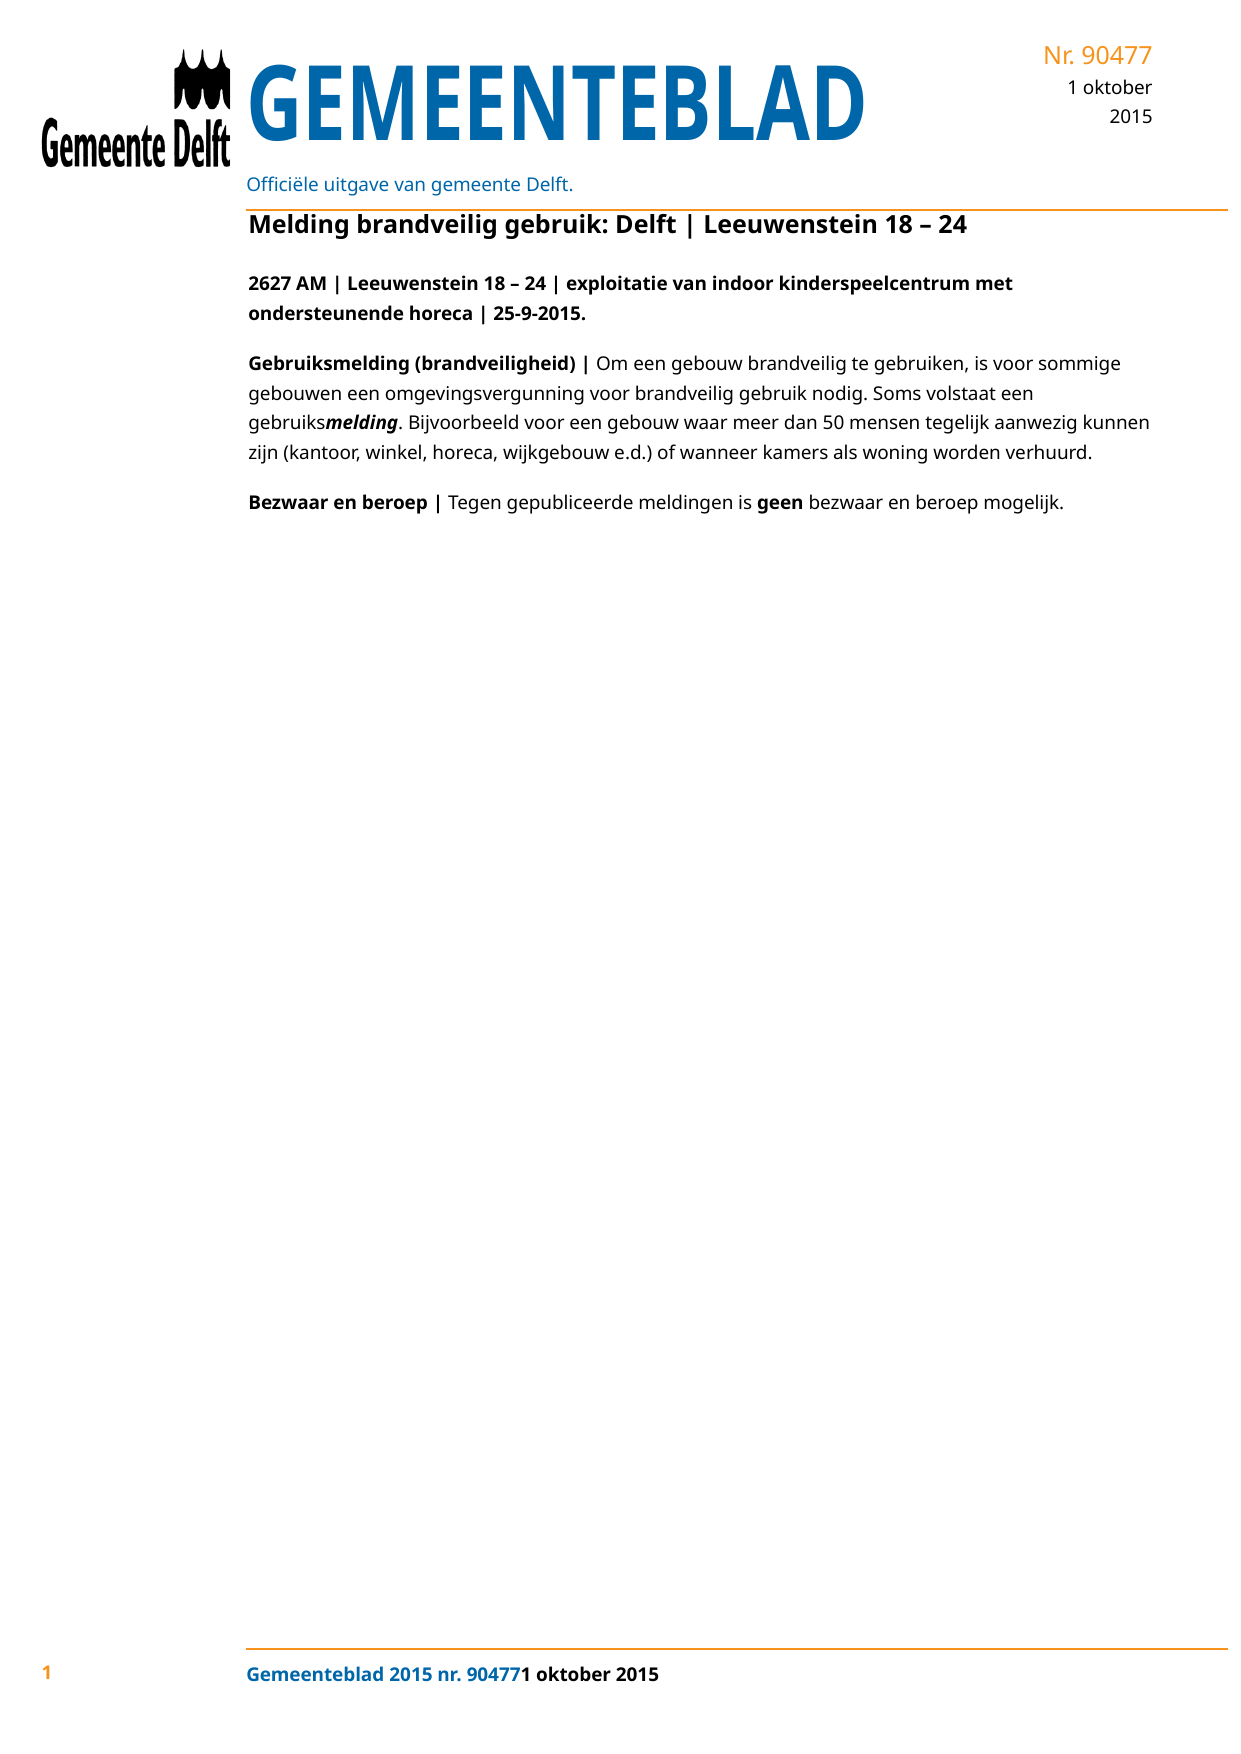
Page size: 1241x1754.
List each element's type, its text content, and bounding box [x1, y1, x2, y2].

text Gebruiksmelding (brandveiligheid) | Om een gebouw brandveilig te gebruiken, is voor sommige gebouwen een omgevingsvergunning voor brandveilig gebruik nodig. Soms volstaat een gebruiksmelding. Bijvoorbeeld voor een gebouw waar meer dan 50 mensen tegelijk aanwezig kunnen zijn (kantoor, winkel, horeca, wijkgebouw e.d.) of wanneer kamers als woning worden verhuurd. [248, 350, 1152, 465]
text Bezwaar en beroep | Tegen gepubliceerde meldingen is geen bezwaar en beroep mogelijk. [248, 489, 1152, 515]
text 2627 AM | Leeuwenstein 18 – 24 | exploitatie van indoor kinderspeelcentrum met ondersteunende horeca | 25-9-2015. [248, 270, 1152, 326]
text Melding brandveilig gebruik: Delft | Leeuwenstein 18 – 24 [248, 211, 1152, 241]
picture [41, 47, 231, 172]
